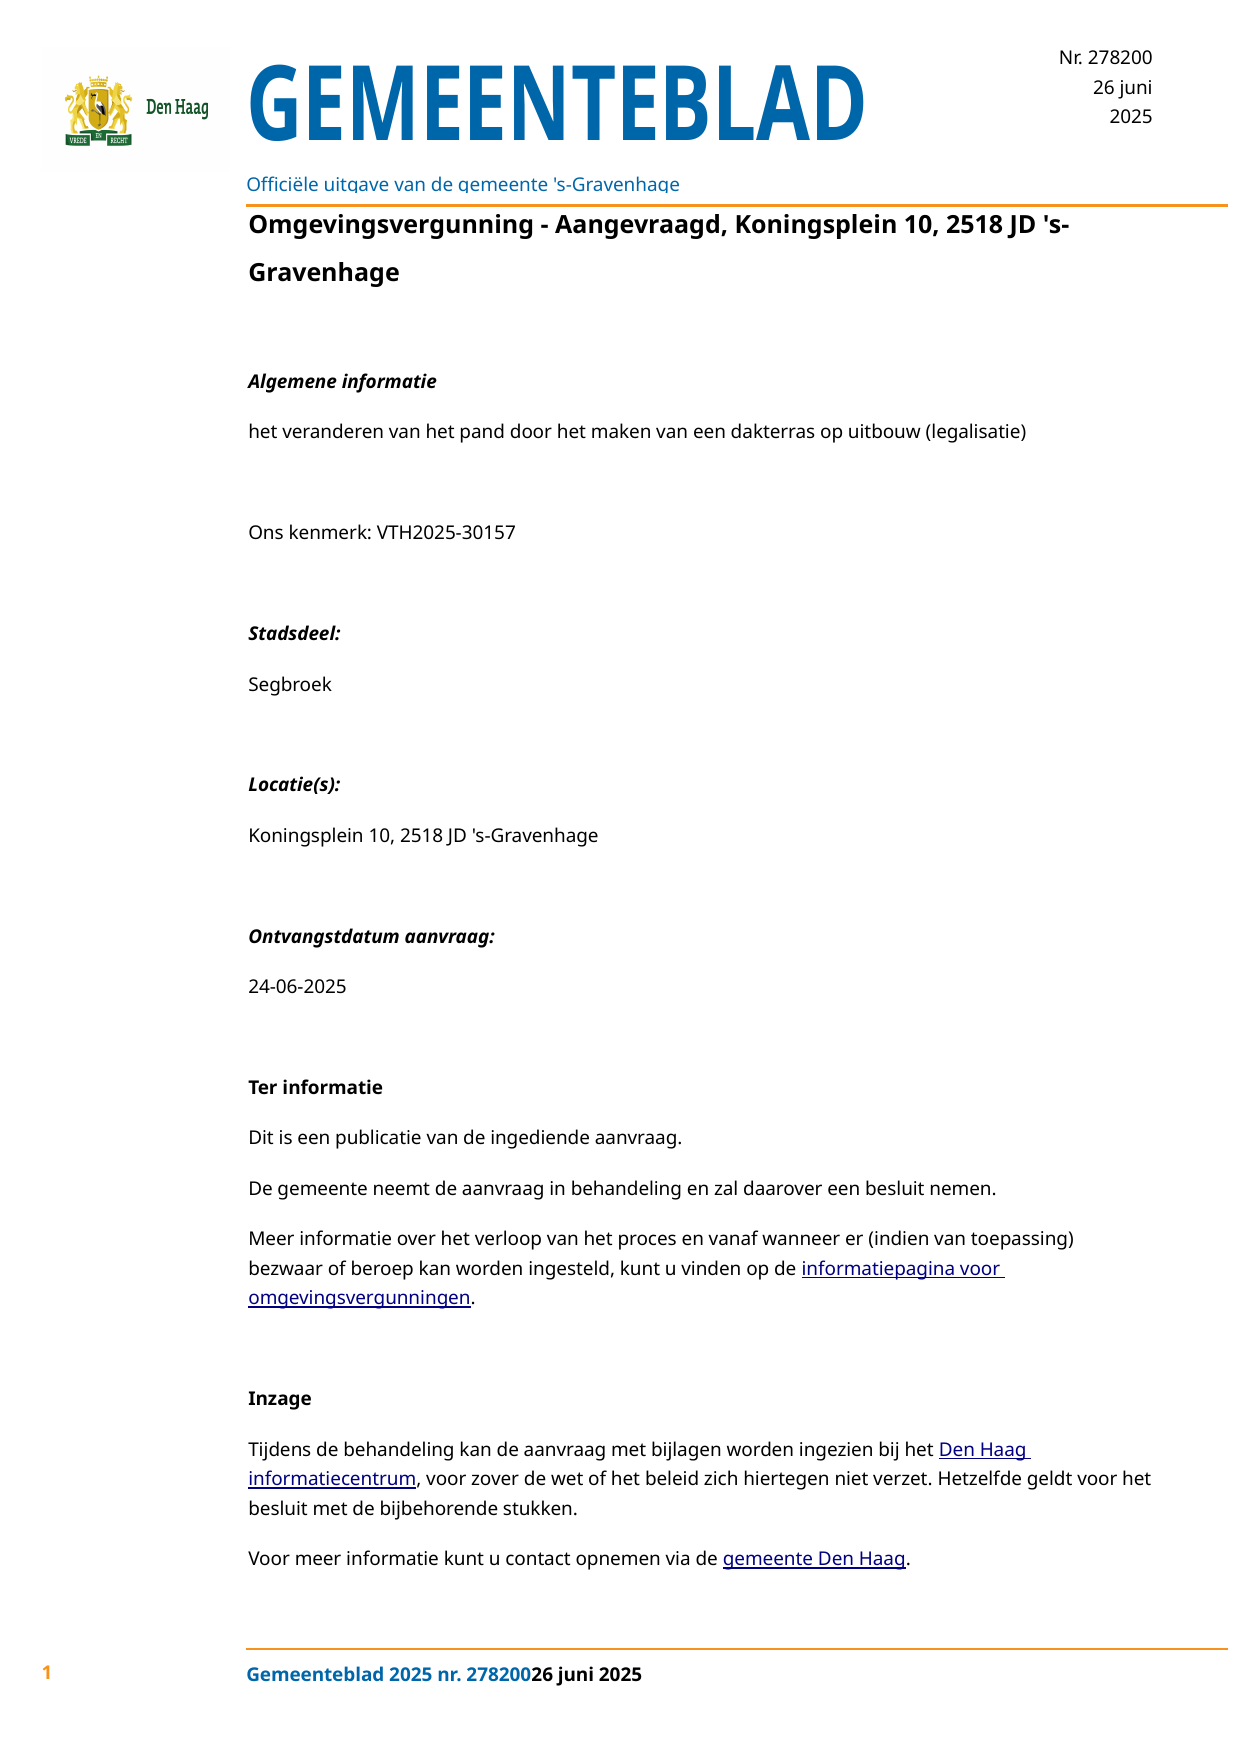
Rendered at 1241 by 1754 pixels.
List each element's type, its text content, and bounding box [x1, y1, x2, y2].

picture [41, 47, 231, 172]
text 24-06-2025 [248, 973, 1152, 999]
text Omgevingsvergunning - Aangevraagd, Koningsplein 10, 2518 JD 's-Gravenhage [248, 207, 1152, 288]
text het veranderen van het pand door het maken van een dakterras op uitbouw (legalisatie) [248, 419, 1152, 444]
text Algemene informatie [248, 368, 1152, 394]
text De gemeente neemt de aanvraag in behandeling en zal daarover een besluit nemen. [248, 1175, 1152, 1201]
text Koningsplein 10, 2518 JD 's-Gravenhage [248, 822, 1152, 848]
text Inzage [248, 1385, 1152, 1411]
text Dit is een publicatie van de ingediende aanvraag. [248, 1124, 1152, 1150]
text Ons kenmerk: VTH2025-30157 [248, 519, 1152, 545]
text Ter informatie [248, 1074, 1152, 1100]
text Segbroek [248, 671, 1152, 697]
text Stadsdeel: [248, 620, 1152, 646]
text Meer informatie over het verloop van het proces en vanaf wanneer er (indien van toepassing) bezwaar of beroep kan worden ingesteld, kunt u vinden op de informatiepagina voor omgevingsvergunningen. [248, 1225, 1152, 1310]
text Ontvangstdatum aanvraag: [248, 923, 1152, 949]
text Voor meer informatie kunt u contact opnemen via de gemeente Den Haag. [248, 1545, 1152, 1571]
text Locatie(s): [248, 772, 1152, 797]
text Tijdens de behandeling kan de aanvraag met bijlagen worden ingezien bij het Den Haag informatiecentrum, voor zover de wet of het beleid zich hiertegen niet verzet. Hetzelfde geldt voor het besluit met de bijbehorende stukken. [248, 1436, 1152, 1521]
